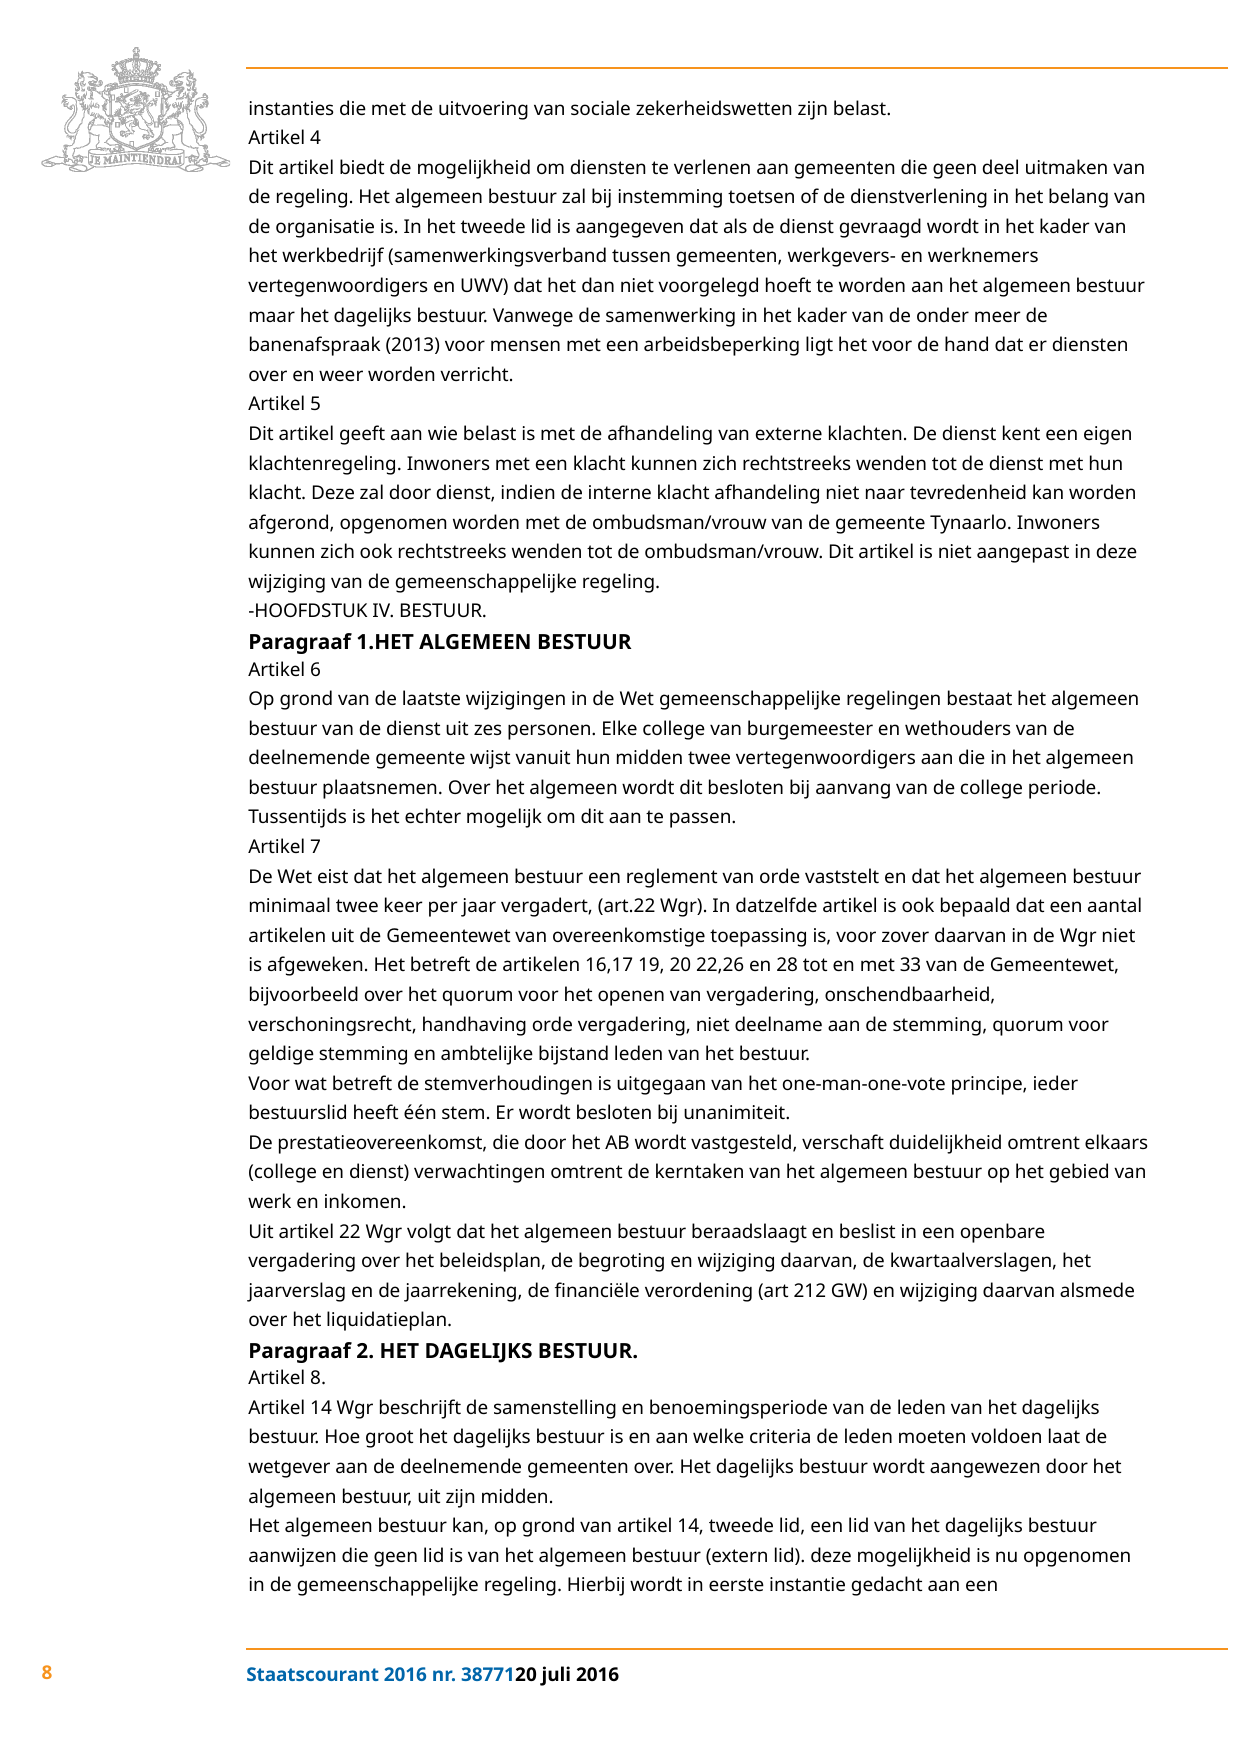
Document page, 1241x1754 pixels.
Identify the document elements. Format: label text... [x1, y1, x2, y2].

text Het algemeen bestuur kan, op grond van artikel 14, tweede lid, een lid van het dagelijks bestuur aanwijzen die geen lid is van het algemeen bestuur (extern lid). deze mogelijkheid is nu opgenomen in de gemeenschappelijke regeling. Hierbij wordt in eerste instantie gedacht aan een [248, 1512, 1152, 1597]
text -HOOFDSTUK IV. BESTUUR. [248, 598, 1152, 623]
text Artikel 14 Wgr beschrijft de samenstelling en benoemingsperiode van de leden van het dagelijks bestuur. Hoe groot het dagelijks bestuur is en aan welke criteria de leden moeten voldoen laat de wetgever aan de deelnemende gemeenten over. Het dagelijks bestuur wordt aangewezen door het algemeen bestuur, uit zijn midden. [248, 1394, 1152, 1509]
text Artikel 7 [248, 833, 1152, 859]
text instanties die met de uitvoering van sociale zekerheidswetten zijn belast. [248, 95, 1152, 121]
text Voor wat betreft de stemverhoudingen is uitgegaan van het one-man-one-vote principe, ieder bestuurslid heeft één stem. Er wordt besloten bij unanimiteit. [248, 1070, 1152, 1125]
picture [41, 47, 231, 172]
text Dit artikel geeft aan wie belast is met de afhandeling van externe klachten. De dienst kent een eigen klachtenregeling. Inwoners met een klacht kunnen zich rechtstreeks wenden tot de dienst met hun klacht. Deze zal door dienst, indien de interne klacht afhandeling niet naar tevredenheid kan worden afgerond, opgenomen worden met de ombudsman/vrouw van de gemeente Tynaarlo. Inwoners kunnen zich ook rechtstreeks wenden tot de ombudsman/vrouw. Dit artikel is niet aangepast in deze wijziging van de gemeenschappelijke regeling. [248, 420, 1152, 594]
text Uit artikel 22 Wgr volgt dat het algemeen bestuur beraadslaagt en beslist in een openbare vergadering over het beleidsplan, de begroting en wijziging daarvan, de kwartaalverslagen, het jaarverslag en de jaarrekening, de financiële verordening (art 212 GW) en wijziging daarvan alsmede over het liquidatieplan. [248, 1218, 1152, 1332]
text Paragraaf 1.HET ALGEMEEN BESTUUR [248, 627, 1152, 656]
text Artikel 8. [248, 1364, 1152, 1390]
text Artikel 5 [248, 391, 1152, 416]
text Artikel 6 [248, 656, 1152, 681]
text De prestatieovereenkomst, die door het AB wordt vastgesteld, verschaft duidelijkheid omtrent elkaars (college en dienst) verwachtingen omtrent de kerntaken van het algemeen bestuur op het gebied van werk en inkomen. [248, 1129, 1152, 1214]
text Paragraaf 2. HET DAGELIJKS BESTUUR. [248, 1336, 1152, 1364]
text Artikel 4 [248, 124, 1152, 150]
text Dit artikel biedt de mogelijkheid om diensten te verlenen aan gemeenten die geen deel uitmaken van de regeling. Het algemeen bestuur zal bij instemming toetsen of de dienstverlening in het belang van de organisatie is. In het tweede lid is aangegeven dat als de dienst gevraagd wordt in het kader van het werkbedrijf (samenwerkingsverband tussen gemeenten, werkgevers- en werknemers vertegenwoordigers en UWV) dat het dan niet voorgelegd hoeft te worden aan het algemeen bestuur maar het dagelijks bestuur. Vanwege de samenwerking in het kader van de onder meer de banenafspraak (2013) voor mensen met een arbeidsbeperking ligt het voor de hand dat er diensten over en weer worden verricht. [248, 154, 1152, 387]
text Op grond van de laatste wijzigingen in de Wet gemeenschappelijke regelingen bestaat het algemeen bestuur van de dienst uit zes personen. Elke college van burgemeester en wethouders van de deelnemende gemeente wijst vanuit hun midden twee vertegenwoordigers aan die in het algemeen bestuur plaatsnemen. Over het algemeen wordt dit besloten bij aanvang van de college periode. Tussentijds is het echter mogelijk om dit aan te passen. [248, 685, 1152, 829]
text De Wet eist dat het algemeen bestuur een reglement van orde vaststelt en dat het algemeen bestuur minimaal twee keer per jaar vergadert, (art.22 Wgr). In datzelfde artikel is ook bepaald dat een aantal artikelen uit de Gemeentewet van overeenkomstige toepassing is, voor zover daarvan in de Wgr niet is afgeweken. Het betreft de artikelen 16,17 19, 20 22,26 en 28 tot en met 33 van de Gemeentewet, bijvoorbeeld over het quorum voor het openen van vergadering, onschendbaarheid, verschoningsrecht, handhaving orde vergadering, niet deelname aan de stemming, quorum voor geldige stemming en ambtelijke bijstand leden van het bestuur. [248, 863, 1152, 1066]
